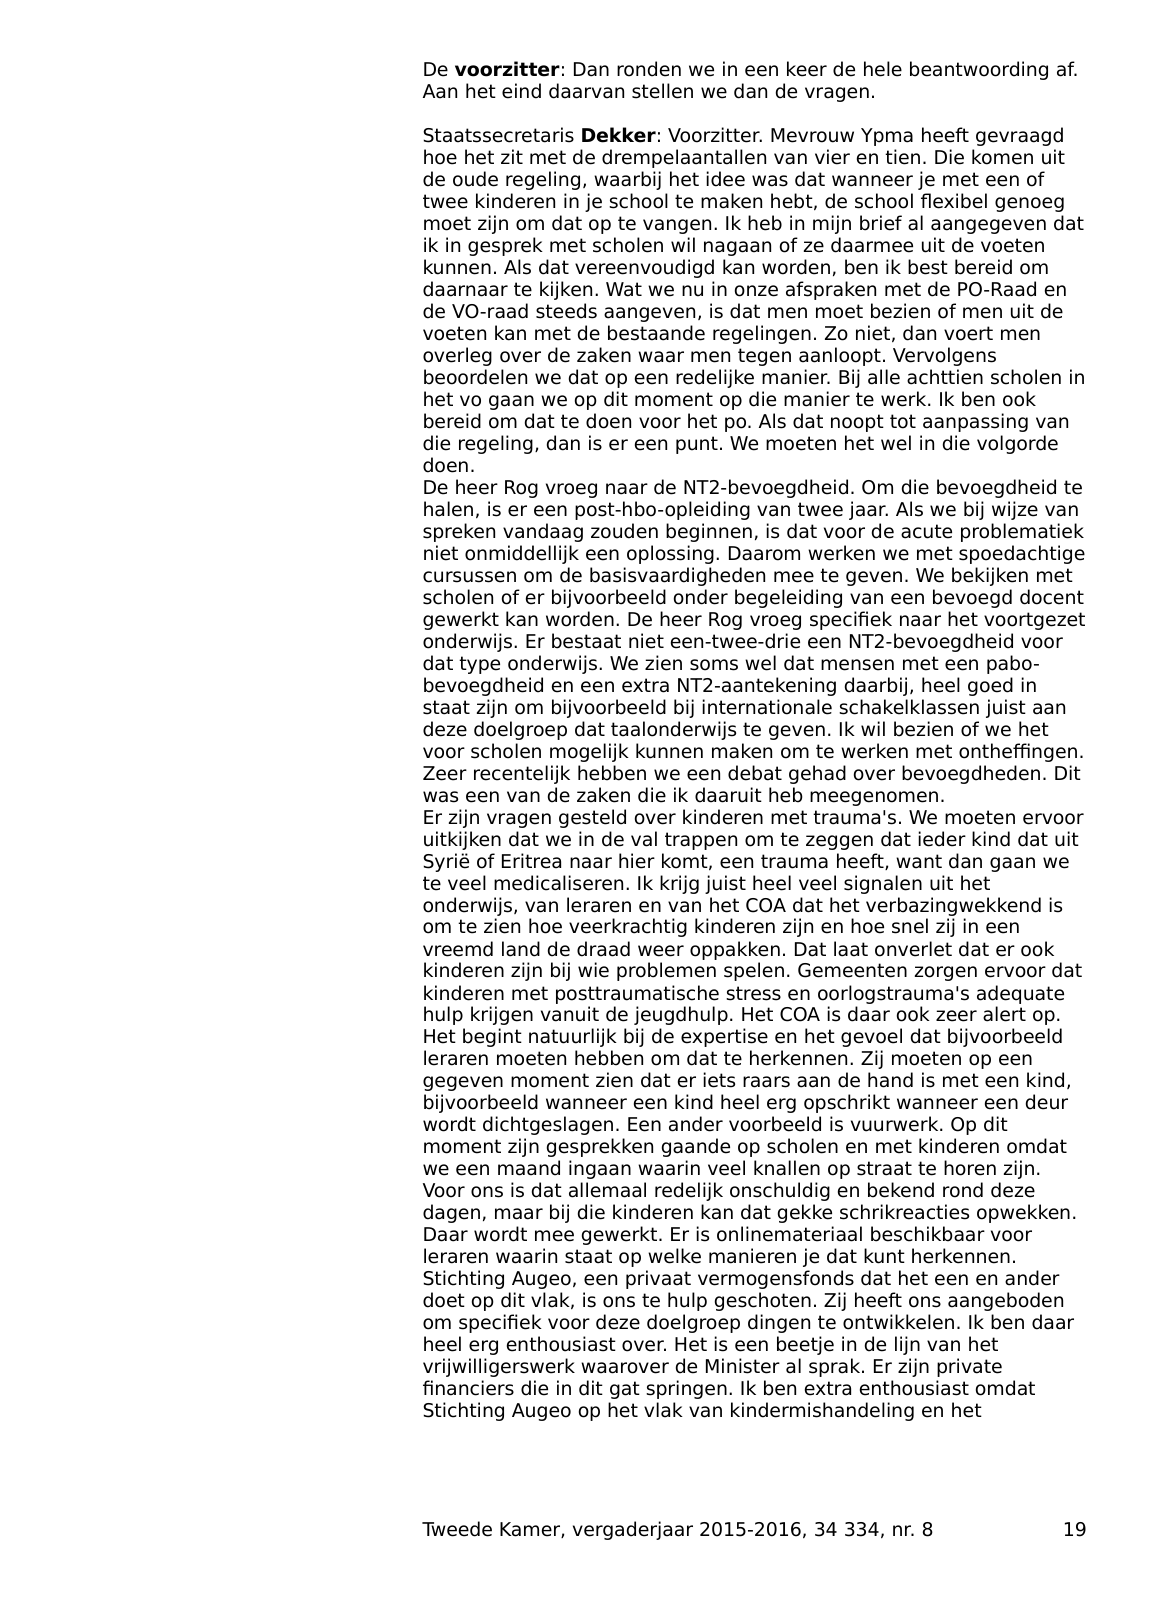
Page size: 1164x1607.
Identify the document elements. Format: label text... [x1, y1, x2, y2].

text Staatssecretaris Dekker: Voorzitter. Mevrouw Ypma heeft gevraagd hoe het zit met de drempelaantallen van vier en tien. Die komen uit de oude regeling, waarbij het idee was dat wanneer je met een of twee kinderen in je school te maken hebt, de school flexibel genoeg moet zijn om dat op te vangen. Ik heb in mijn brief al aangegeven dat ik in gesprek met scholen wil nagaan of ze daarmee uit de voeten kunnen. Als dat vereenvoudigd kan worden, ben ik best bereid om daarnaar te kijken. Wat we nu in onze afspraken met de PO-Raad en de VO-raad steeds aangeven, is dat men moet bezien of men uit de voeten kan met de bestaande regelingen. Zo niet, dan voert men overleg over de zaken waar men tegen aanloopt. Vervolgens beoordelen we dat op een redelijke manier. Bij alle achttien scholen in het vo gaan we op dit moment op die manier te werk. Ik ben ook bereid om dat te doen voor het po. Als dat noopt tot aanpassing van die regeling, dan is er een punt. We moeten het wel in die volgorde doen. [422, 125, 1087, 477]
text De heer Rog vroeg naar de NT2-bevoegdheid. Om die bevoegdheid te halen, is er een post-hbo-opleiding van twee jaar. Als we bij wijze van spreken vandaag zouden beginnen, is dat voor de acute problematiek niet onmiddellijk een oplossing. Daarom werken we met spoedachtige cursussen om de basisvaardigheden mee te geven. We bekijken met scholen of er bijvoorbeeld onder begeleiding van een bevoegd docent gewerkt kan worden. De heer Rog vroeg specifiek naar het voortgezet onderwijs. Er bestaat niet een-twee-drie een NT2-bevoegdheid voor dat type onderwijs. We zien soms wel dat mensen met een pabo-bevoegdheid en een extra NT2-aantekening daarbij, heel goed in staat zijn om bijvoorbeeld bij internationale schakelklassen juist aan deze doelgroep dat taalonderwijs te geven. Ik wil bezien of we het voor scholen mogelijk kunnen maken om te werken met ontheffingen. Zeer recentelijk hebben we een debat gehad over bevoegdheden. Dit was een van de zaken die ik daaruit heb meegenomen. [422, 477, 1087, 807]
text De voorzitter: Dan ronden we in een keer de hele beantwoording af. Aan het eind daarvan stellen we dan de vragen. [422, 59, 1087, 103]
text Er zijn vragen gesteld over kinderen met trauma's. We moeten ervoor uitkijken dat we in de val trappen om te zeggen dat ieder kind dat uit Syrië of Eritrea naar hier komt, een trauma heeft, want dan gaan we te veel medicaliseren. Ik krijg juist heel veel signalen uit het onderwijs, van leraren en van het COA dat het verbazingwekkend is om te zien hoe veerkrachtig kinderen zijn en hoe snel zij in een vreemd land de draad weer oppakken. Dat laat onverlet dat er ook kinderen zijn bij wie problemen spelen. Gemeenten zorgen ervoor dat kinderen met posttraumatische stress en oorlogstrauma's adequate hulp krijgen vanuit de jeugdhulp. Het COA is daar ook zeer alert op. Het begint natuurlijk bij de expertise en het gevoel dat bijvoorbeeld leraren moeten hebben om dat te herkennen. Zij moeten op een gegeven moment zien dat er iets raars aan de hand is met een kind, bijvoorbeeld wanneer een kind heel erg opschrikt wanneer een deur wordt dichtgeslagen. Een ander voorbeeld is vuurwerk. Op dit moment zijn gesprekken gaande op scholen en met kinderen omdat we een maand ingaan waarin veel knallen op straat te horen zijn. Voor ons is dat allemaal redelijk onschuldig en bekend rond deze dagen, maar bij die kinderen kan dat gekke schrikreacties opwekken. Daar wordt mee gewerkt. Er is onlinemateriaal beschikbaar voor leraren waarin staat op welke manieren je dat kunt herkennen. Stichting Augeo, een privaat vermogensfonds dat het een en ander doet op dit vlak, is ons te hulp geschoten. Zij heeft ons aangeboden om specifiek voor deze doelgroep dingen te ontwikkelen. Ik ben daar heel erg enthousiast over. Het is een beetje in de lijn van het vrijwilligerswerk waarover de Minister al sprak. Er zijn private financiers die in dit gat springen. Ik ben extra enthousiast omdat Stichting Augeo op het vlak van kindermishandeling en het [422, 807, 1087, 1422]
